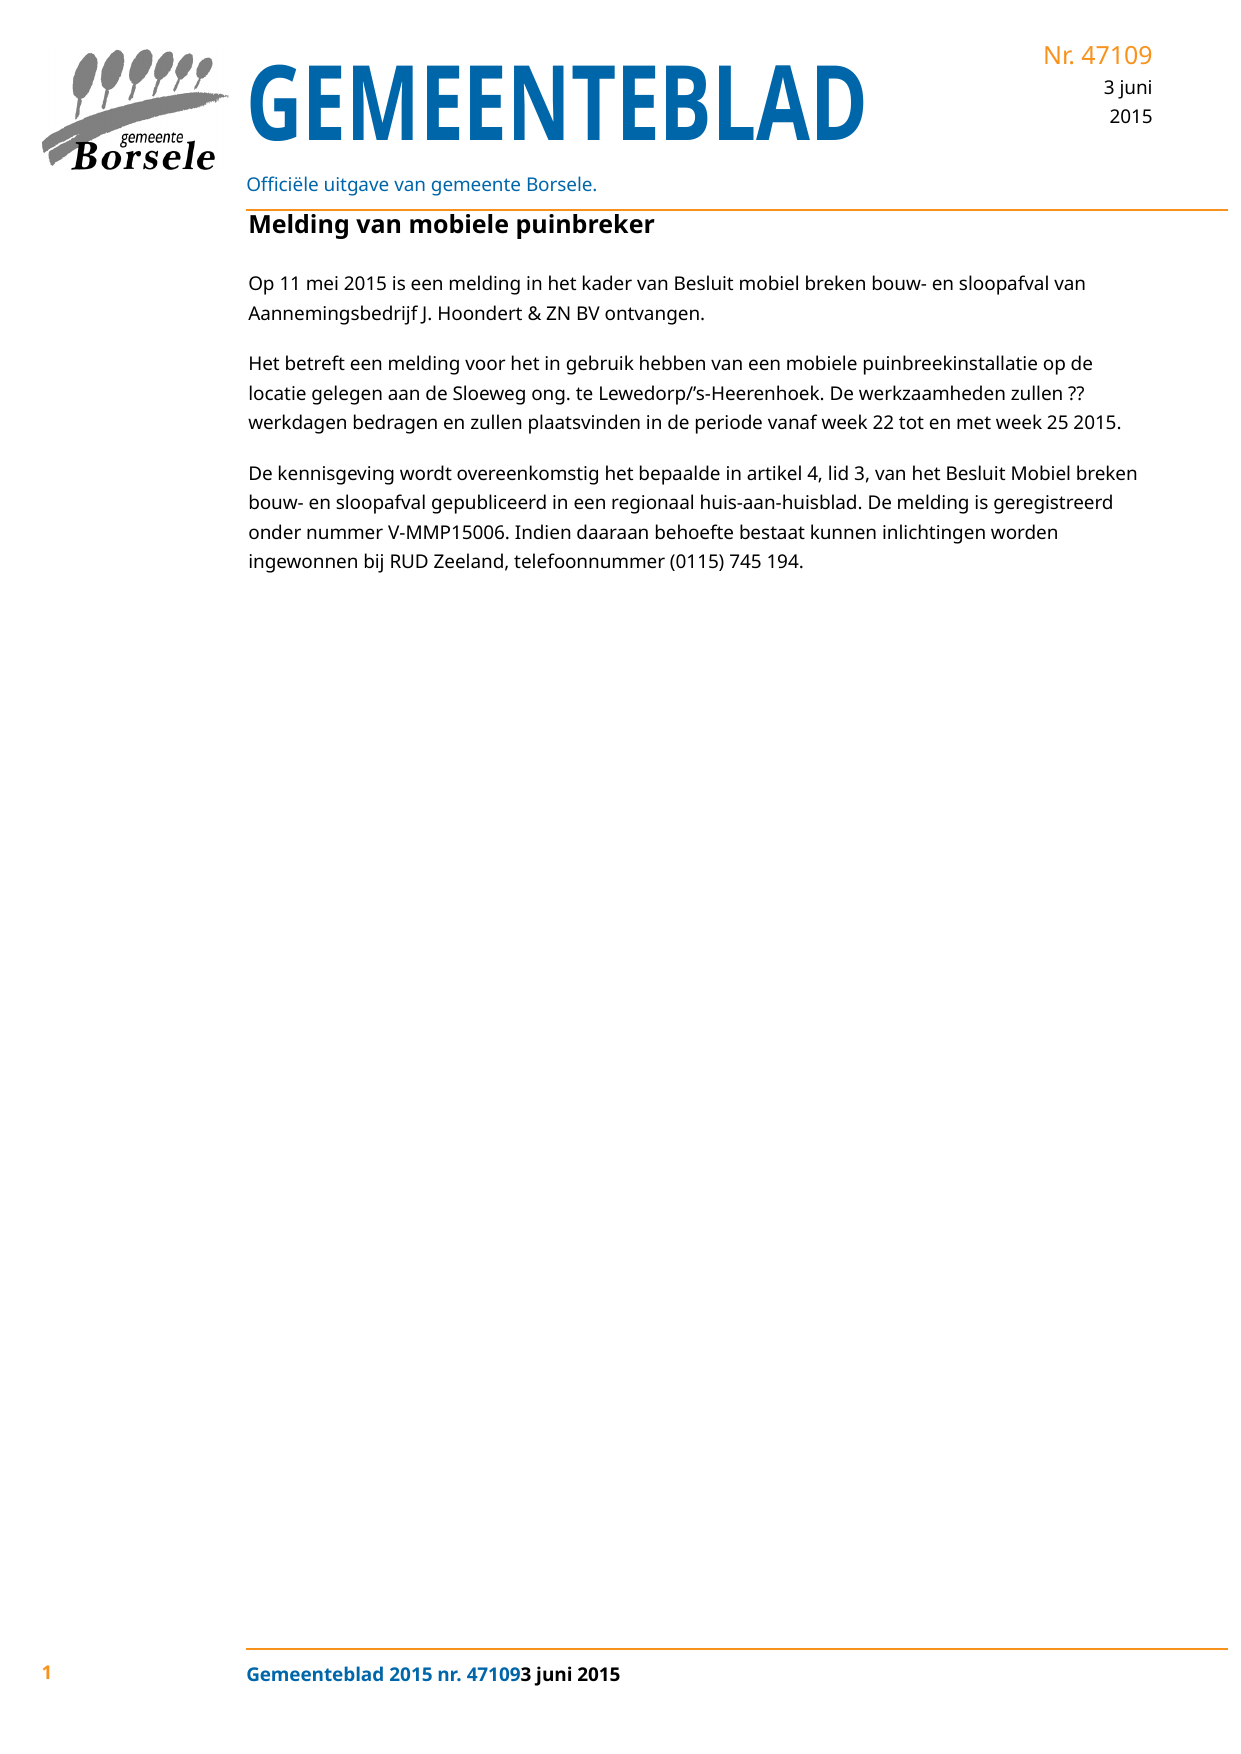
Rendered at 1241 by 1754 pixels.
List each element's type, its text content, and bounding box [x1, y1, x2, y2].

text De kennisgeving wordt overeenkomstig het bepaalde in artikel 4, lid 3, van het Besluit Mobiel breken bouw- en sloopafval gepubliceerd in een regionaal huis-aan-huisblad. De melding is geregistreerd onder nummer V-MMP15006. Indien daaraan behoefte bestaat kunnen inlichtingen worden ingewonnen bij RUD Zeeland, telefoonnummer (0115) 745 194. [248, 460, 1152, 574]
text Op 11 mei 2015 is een melding in het kader van Besluit mobiel breken bouw- en sloopafval van Aannemingsbedrijf J. Hoondert & ZN BV ontvangen. [248, 270, 1152, 326]
text Het betreft een melding voor het in gebruik hebben van een mobiele puinbreekinstallatie op de locatie gelegen aan de Sloeweg ong. te Lewedorp/’s-Heerenhoek. De werkzaamheden zullen ?? werkdagen bedragen en zullen plaatsvinden in de periode vanaf week 22 tot en met week 25 2015. [248, 350, 1152, 435]
text Melding van mobiele puinbreker [248, 211, 1152, 241]
picture [41, 47, 231, 172]
